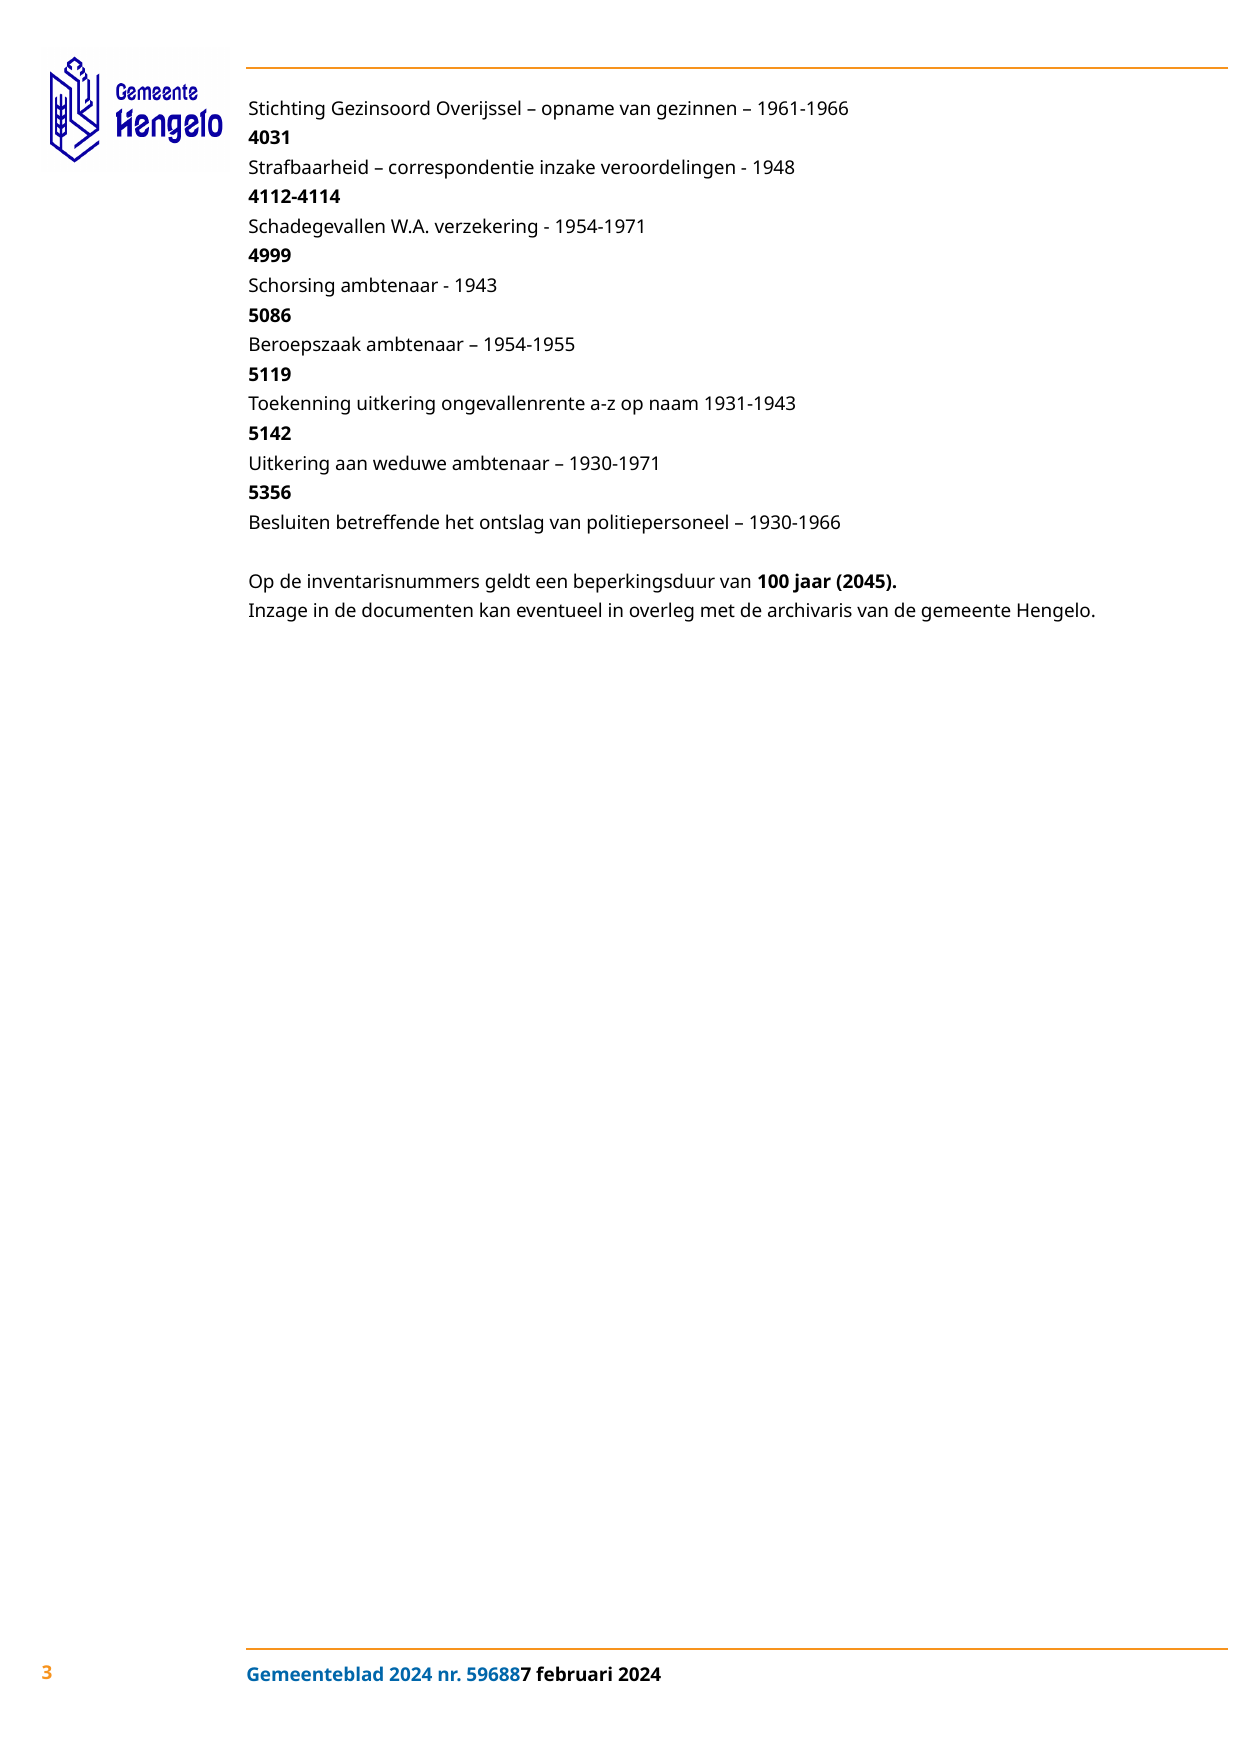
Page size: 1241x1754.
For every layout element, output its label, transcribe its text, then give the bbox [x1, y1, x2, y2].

text Op de inventarisnummers geldt een beperkingsduur van 100 jaar (2045). [248, 568, 1152, 594]
text Schorsing ambtenaar - 1943 [248, 272, 1152, 298]
text Uitkering aan weduwe ambtenaar – 1930-1971 [248, 450, 1152, 476]
text Strafbaarheid – correspondentie inzake veroordelingen - 1948 [248, 154, 1152, 180]
text Besluiten betreffende het ontslag van politiepersoneel – 1930-1966 [248, 509, 1152, 535]
text 5142 [248, 420, 1152, 446]
text 5356 [248, 479, 1152, 505]
text Stichting Gezinsoord Overijssel – opname van gezinnen – 1961-1966 [248, 95, 1152, 121]
text 5119 [248, 361, 1152, 387]
text 4031 [248, 124, 1152, 150]
text 4112-4114 [248, 183, 1152, 209]
text Beroepszaak ambtenaar – 1954-1955 [248, 331, 1152, 357]
text Toekenning uitkering ongevallenrente a-z op naam 1931-1943 [248, 391, 1152, 416]
text 5086 [248, 302, 1152, 328]
text Inzage in de documenten kan eventueel in overleg met de archivaris van de gemeente Hengelo. [248, 598, 1152, 623]
text Schadegevallen W.A. verzekering - 1954-1971 [248, 213, 1152, 239]
text 4999 [248, 243, 1152, 268]
picture [41, 47, 231, 172]
